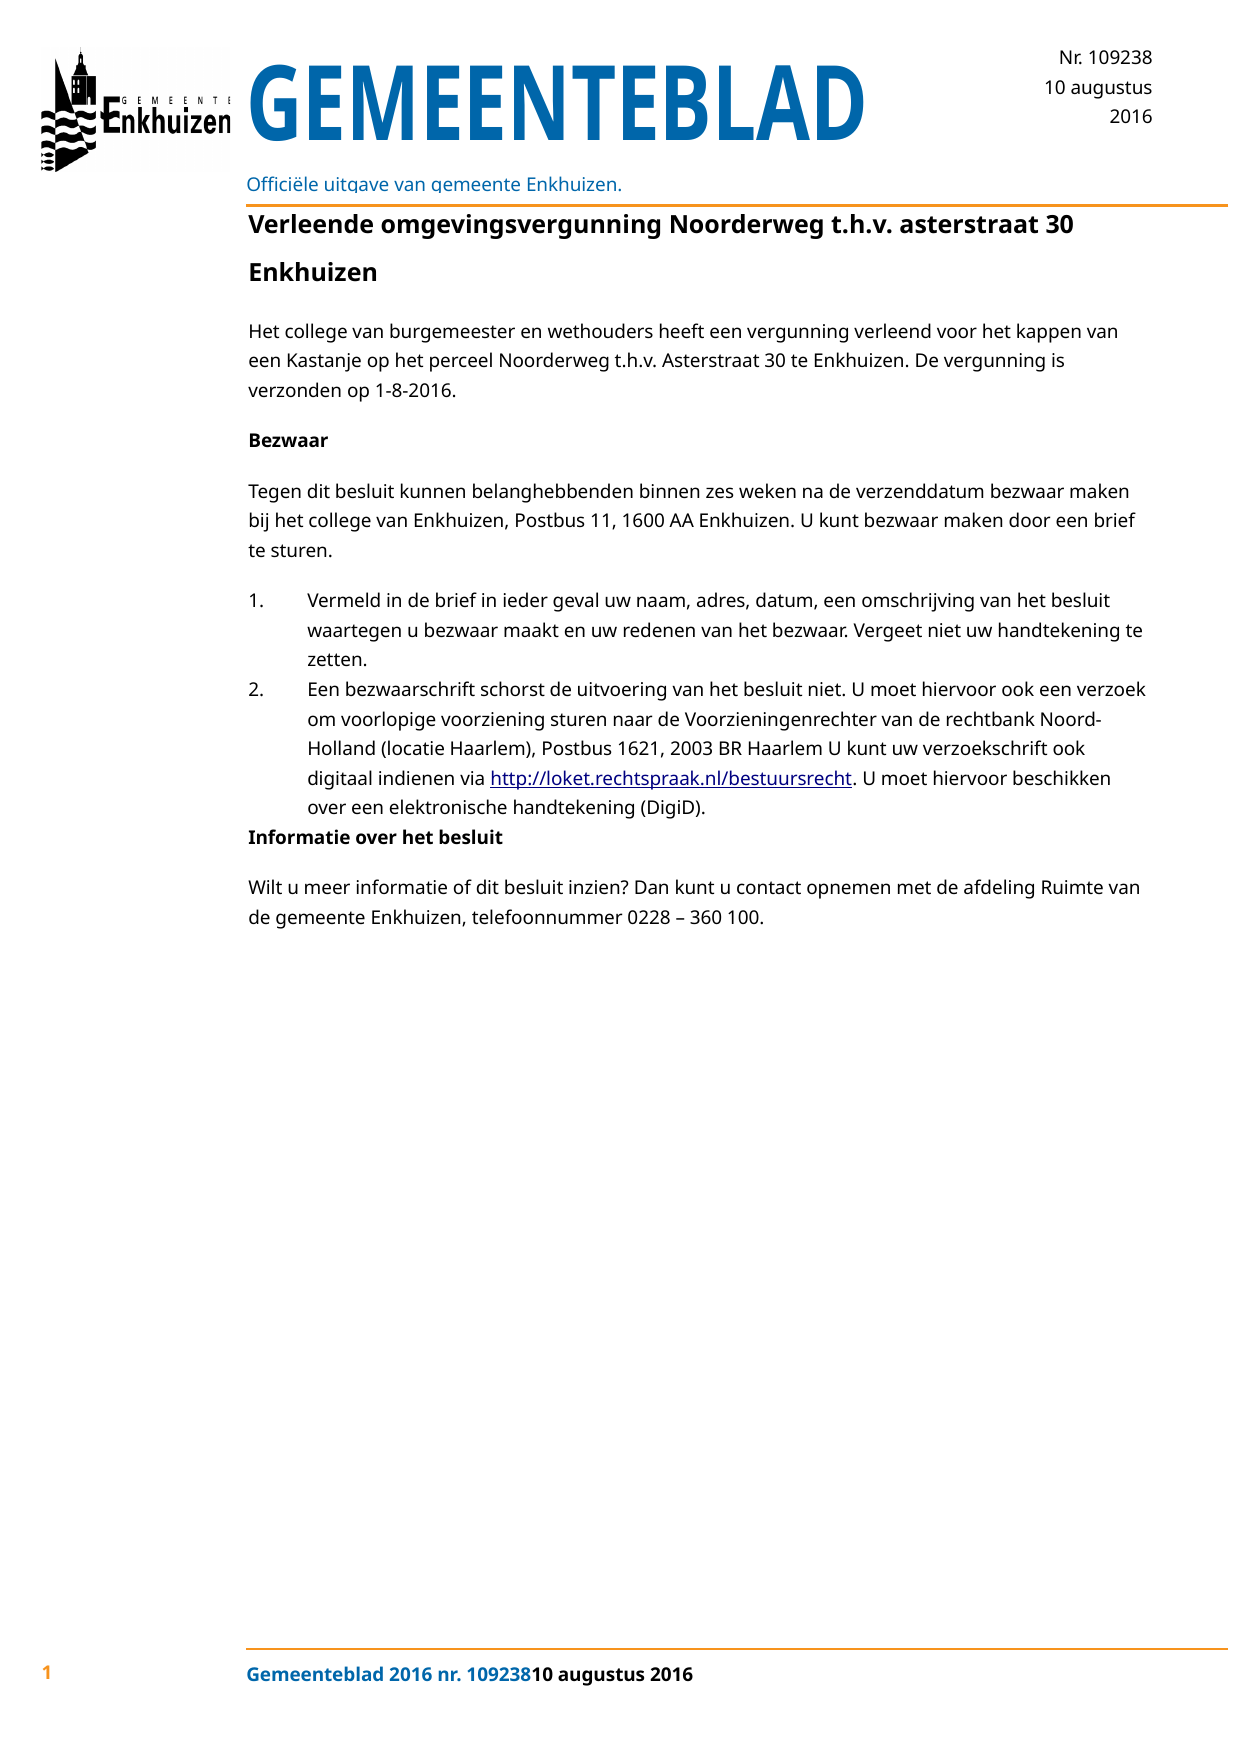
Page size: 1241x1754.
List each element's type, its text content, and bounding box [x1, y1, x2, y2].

picture [41, 47, 231, 172]
text Tegen dit besluit kunnen belanghebbenden binnen zes weken na de verzenddatum bezwaar maken bij het college van Enkhuizen, Postbus 11, 1600 AA Enkhuizen. U kunt bezwaar maken door een brief te sturen. [248, 478, 1152, 563]
list Een bezwaarschrift schorst de uitvoering van het besluit niet. U moet hiervoor ook een verzoek om voorlopige voorziening sturen naar de Voorzieningenrechter van de rechtbank Noord-Holland (locatie Haarlem), Postbus 1621, 2003 BR Haarlem U kunt uw verzoekschrift ook digitaal indienen via http://loket.rechtspraak.nl/bestuursrecht. U moet hiervoor beschikken over een elektronische handtekening (DigiD). [248, 676, 1152, 820]
text Verleende omgevingsvergunning Noorderweg t.h.v. asterstraat 30 Enkhuizen [248, 207, 1152, 288]
text Informatie over het besluit [248, 824, 1152, 850]
text Het college van burgemeester en wethouders heeft een vergunning verleend voor het kappen van een Kastanje op het perceel Noorderweg t.h.v. Asterstraat 30 te Enkhuizen. De vergunning is verzonden op 1-8-2016. [248, 318, 1152, 403]
text Wilt u meer informatie of dit besluit inzien? Dan kunt u contact opnemen met de afdeling Ruimte van de gemeente Enkhuizen, telefoonnummer 0228 – 360 100. [248, 874, 1152, 930]
list Vermeld in de brief in ieder geval uw naam, adres, datum, een omschrijving van het besluit waartegen u bezwaar maakt en uw redenen van het bezwaar. Vergeet niet uw handtekening te zetten. [248, 587, 1152, 672]
text Bezwaar [248, 427, 1152, 453]
